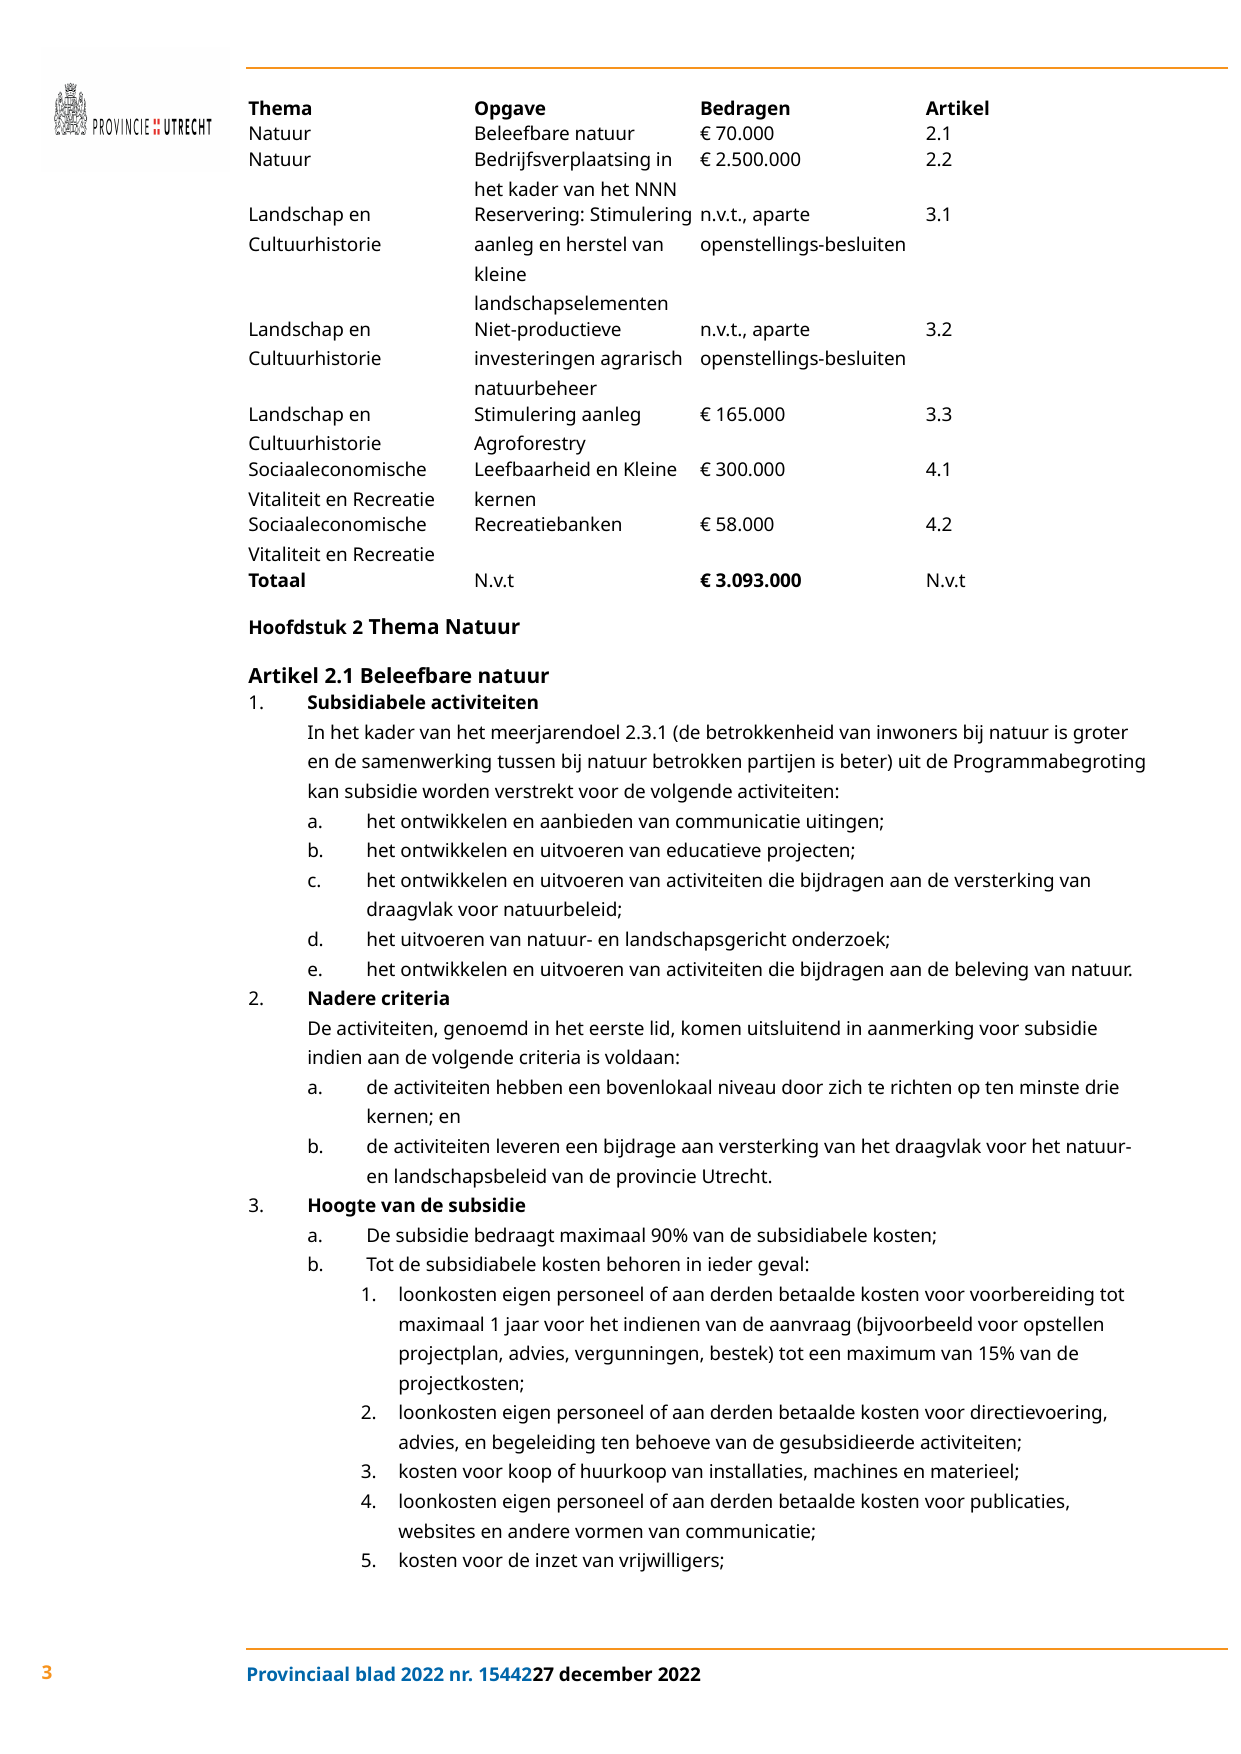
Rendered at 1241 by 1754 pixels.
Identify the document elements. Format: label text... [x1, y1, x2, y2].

table_header Opgave [474, 95, 700, 121]
list kosten voor koop of huurkoop van installaties, machines en materieel; [361, 1459, 1152, 1484]
list Tot de subsidiabele kosten behoren in ieder geval: [307, 1252, 1152, 1277]
list De activiteiten, genoemd in het eerste lid, komen uitsluitend in aanmerking voor subsidie indien aan de volgende criteria is voldaan: [248, 1015, 1152, 1070]
table_header Artikel [926, 95, 1152, 121]
table_cell Reservering: Stimulering aanleg en herstel van kleine landschapselementen [474, 202, 700, 316]
list Hoogte van de subsidie [248, 1192, 1152, 1218]
table_cell 4.2 [926, 512, 1152, 567]
table_cell € 165.000 [700, 401, 926, 456]
table_cell Stimulering aanleg Agroforestry [474, 401, 700, 456]
table_cell € 58.000 [700, 512, 926, 567]
list loonkosten eigen personeel of aan derden betaalde kosten voor voorbereiding tot maximaal 1 jaar voor het indienen van de aanvraag (bijvoorbeeld voor opstellen projectplan, advies, vergunningen, bestek) tot een maximum van 15% van de projectkosten; [361, 1281, 1152, 1396]
list het ontwikkelen en uitvoeren van educatieve projecten; [307, 837, 1152, 863]
table_cell N.v.t [474, 567, 700, 593]
table_cell Totaal [248, 567, 474, 593]
table_cell 3.1 [926, 202, 1152, 316]
table_cell Landschap en Cultuurhistorie [248, 316, 474, 401]
list Subsidiabele activiteiten [248, 689, 1152, 715]
list loonkosten eigen personeel of aan derden betaalde kosten voor directievoering, advies, en begeleiding ten behoeve van de gesubsidieerde activiteiten; [361, 1399, 1152, 1455]
list In het kader van het meerjarendoel 2.3.1 (de betrokkenheid van inwoners bij natuur is groter en de samenwerking tussen bij natuur betrokken partijen is beter) uit de Programmabegroting kan subsidie worden verstrekt voor de volgende activiteiten: [248, 719, 1152, 804]
text Artikel 2.1 Beleefbare natuur [248, 661, 1152, 689]
picture [41, 47, 231, 172]
table_cell € 3.093.000 [700, 567, 926, 593]
table_cell Natuur [248, 121, 474, 146]
table_cell 3.2 [926, 316, 1152, 401]
list het ontwikkelen en uitvoeren van activiteiten die bijdragen aan de versterking van draagvlak voor natuurbeleid; [307, 867, 1152, 922]
table_cell € 300.000 [700, 456, 926, 512]
table_cell Recreatiebanken [474, 512, 700, 567]
table_cell Sociaaleconomische Vitaliteit en Recreatie [248, 512, 474, 567]
table_cell Sociaaleconomische Vitaliteit en Recreatie [248, 456, 474, 512]
table_cell 4.1 [926, 456, 1152, 512]
list de activiteiten hebben een bovenlokaal niveau door zich te richten op ten minste drie kernen; en [307, 1074, 1152, 1129]
list Nadere criteria [248, 985, 1152, 1011]
table_cell Niet-productieve investeringen agrarisch natuurbeheer [474, 316, 700, 401]
table_cell 2.2 [926, 146, 1152, 202]
table_cell Landschap en Cultuurhistorie [248, 202, 474, 316]
table_cell Beleefbare natuur [474, 121, 700, 146]
table_header Bedragen [700, 95, 926, 121]
list kosten voor de inzet van vrijwilligers; [361, 1547, 1152, 1573]
table_cell € 2.500.000 [700, 146, 926, 202]
table_cell 2.1 [926, 121, 1152, 146]
text Hoofdstuk 2 Thema Natuur [248, 612, 1152, 640]
list het uitvoeren van natuur- en landschapsgericht onderzoek; [307, 926, 1152, 952]
table_cell 3.3 [926, 401, 1152, 456]
table_header Thema [248, 95, 474, 121]
table_cell Landschap en Cultuurhistorie [248, 401, 474, 456]
table_cell Bedrijfsverplaatsing in het kader van het NNN [474, 146, 700, 202]
list De subsidie bedraagt maximaal 90% van de subsidiabele kosten; [307, 1222, 1152, 1248]
table_cell Leefbaarheid en Kleine kernen [474, 456, 700, 512]
table_cell n.v.t., aparte openstellings-besluiten [700, 316, 926, 401]
table_cell N.v.t [926, 567, 1152, 593]
list het ontwikkelen en uitvoeren van activiteiten die bijdragen aan de beleving van natuur. [307, 956, 1152, 982]
table_cell Natuur [248, 146, 474, 202]
list de activiteiten leveren een bijdrage aan versterking van het draagvlak voor het natuur- en landschapsbeleid van de provincie Utrecht. [307, 1133, 1152, 1189]
list loonkosten eigen personeel of aan derden betaalde kosten voor publicaties, websites en andere vormen van communicatie; [361, 1488, 1152, 1544]
list het ontwikkelen en aanbieden van communicatie uitingen; [307, 808, 1152, 834]
table_cell n.v.t., aparte openstellings-besluiten [700, 202, 926, 316]
table_cell € 70.000 [700, 121, 926, 146]
